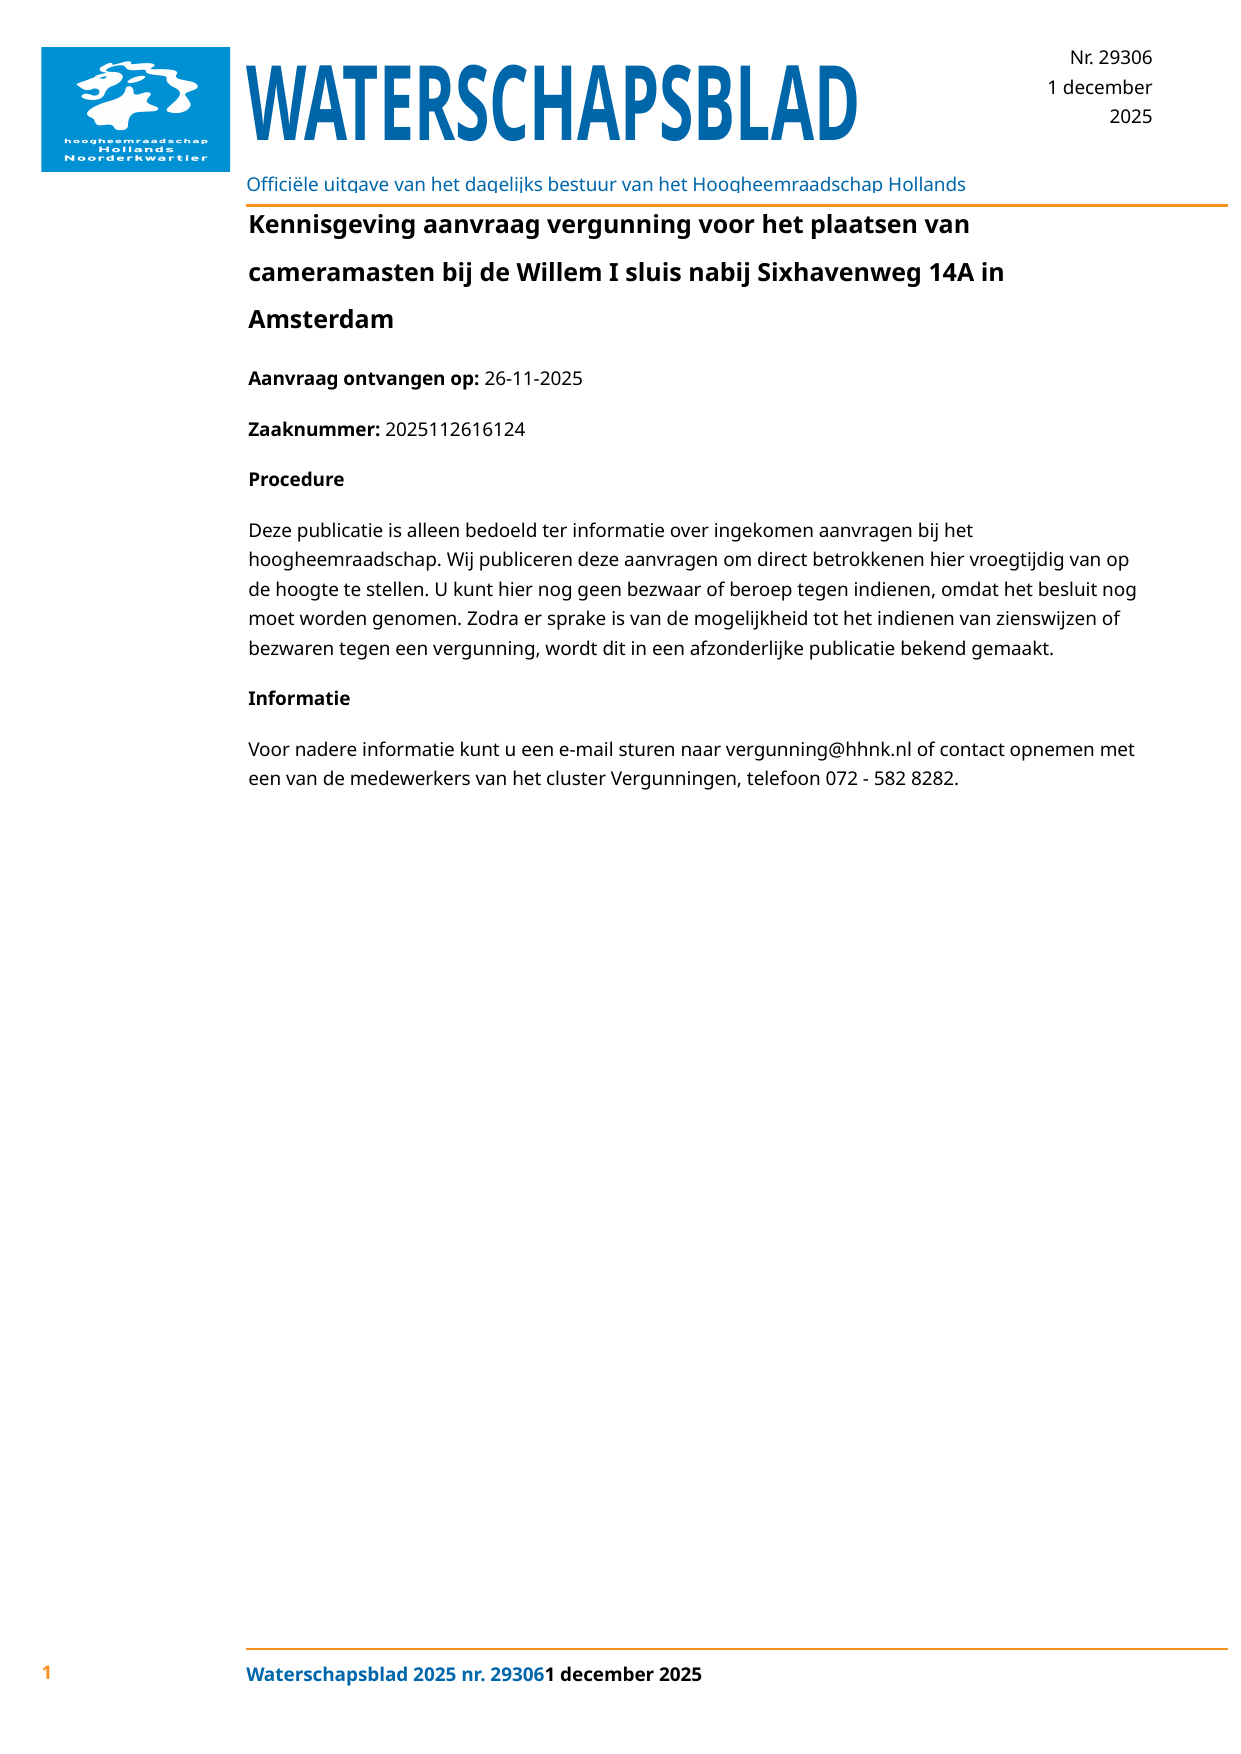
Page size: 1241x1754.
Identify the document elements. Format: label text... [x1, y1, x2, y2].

picture [78, 64, 122, 99]
text Zaaknummer: 2025112616124 [248, 416, 1152, 442]
picture [88, 87, 157, 130]
text Aanvraag ontvangen op: 26-11-2025 [248, 366, 1152, 391]
text Voor nadere informatie kunt u een e-mail sturen naar vergunning@hhnk.nl of contact opnemen met een van de medewerkers van het cluster Vergunningen, telefoon 072 - 582 8282. [248, 736, 1152, 791]
text Kennisgeving aanvraag vergunning voor het plaatsen van cameramasten bij de Willem I sluis nabij Sixhavenweg 14A in Amsterdam [248, 207, 1152, 336]
picture [129, 76, 144, 82]
picture [118, 62, 197, 112]
text Deze publicatie is alleen bedoeld ter informatie over ingekomen aanvragen bij het hoogheemraadschap. Wij publiceren deze aanvragen om direct betrokkenen hier vroegtijdig van op de hoogte te stellen. U kunt hier nog geen bezwaar of beroep tegen indienen, omdat het besluit nog moet worden genomen. Zodra er sprake is van de mogelijkheid tot het indienen van zienswijzen of bezwaren tegen een vergunning, wordt dit in een afzonderlijke publicatie bekend gemaakt. [248, 517, 1152, 661]
text Procedure [248, 466, 1152, 492]
text Informatie [248, 686, 1152, 711]
